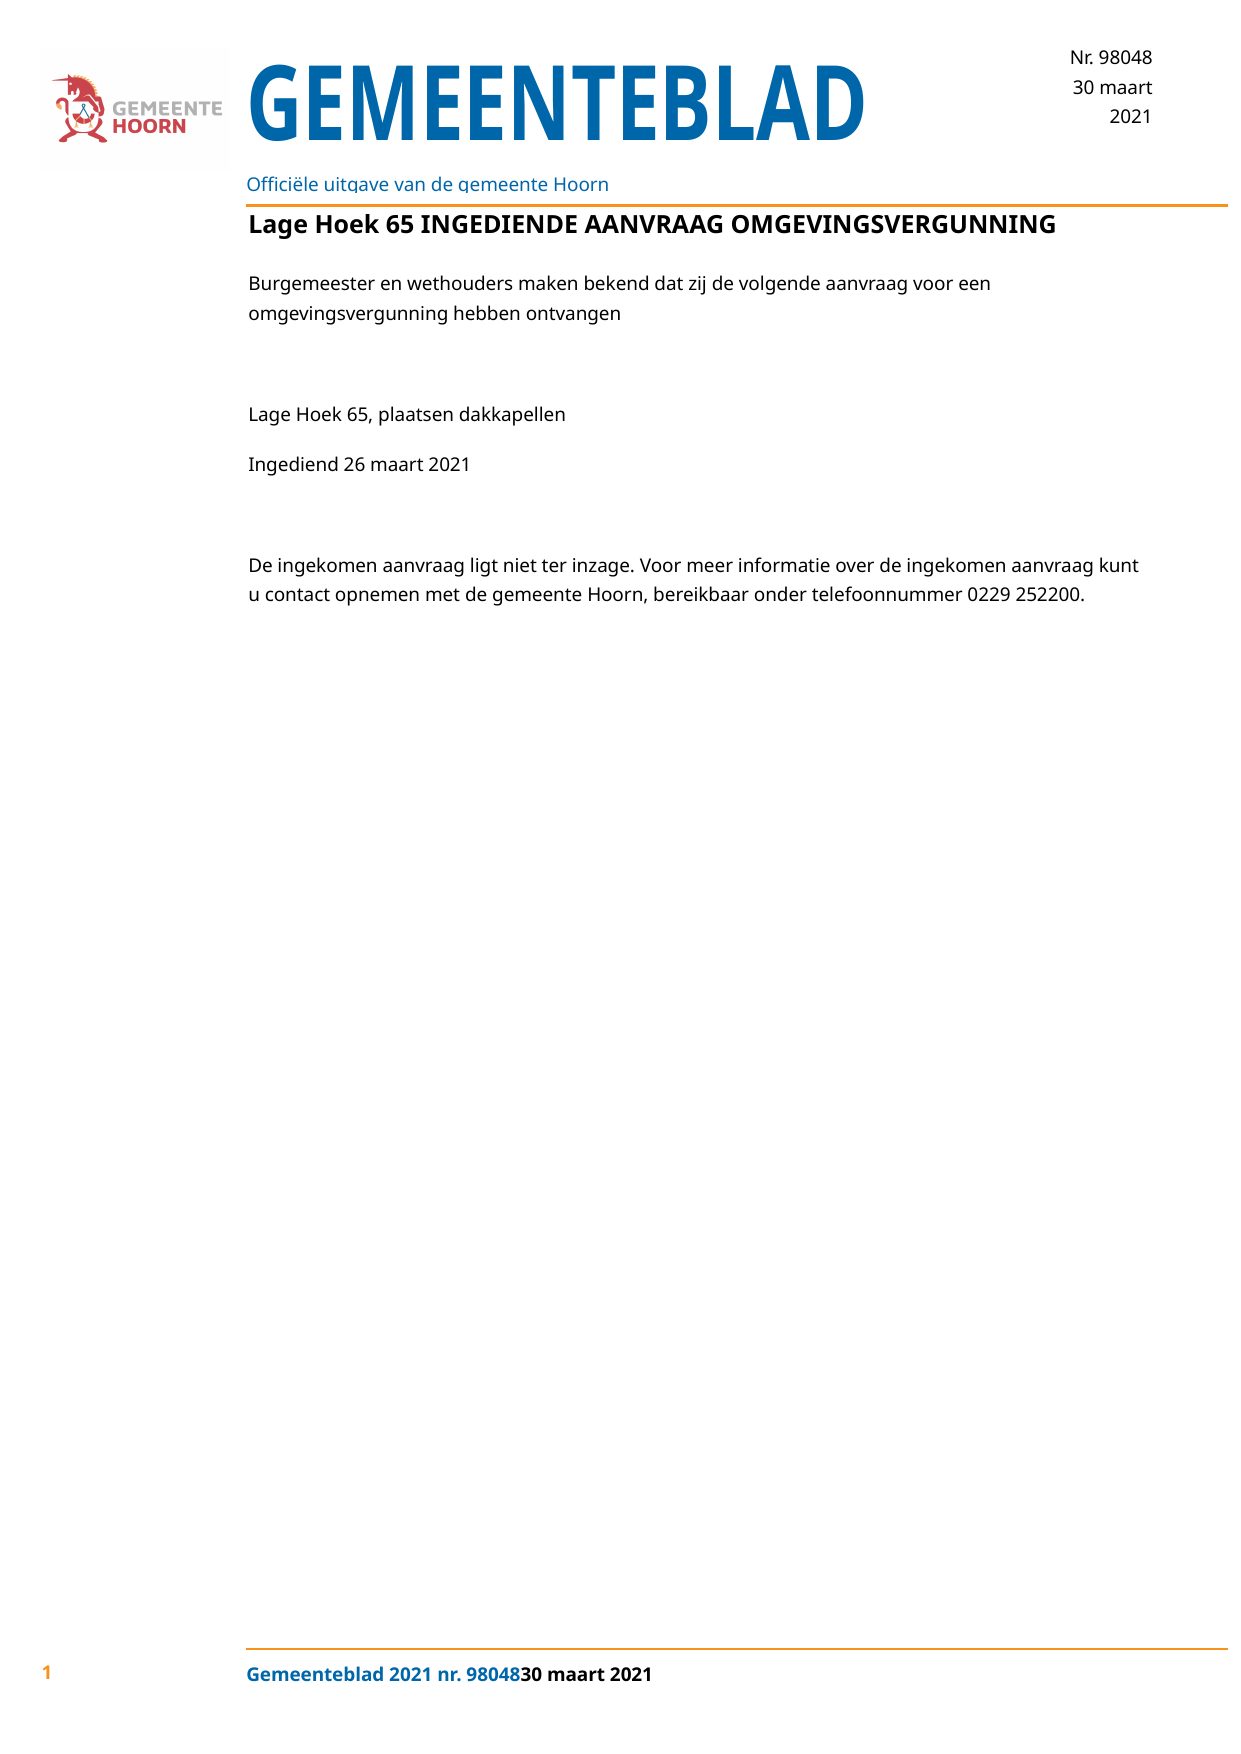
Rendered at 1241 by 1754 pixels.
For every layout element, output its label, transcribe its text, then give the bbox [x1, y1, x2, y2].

text Ingediend 26 maart 2021 [248, 451, 1152, 477]
text Burgemeester en wethouders maken bekend dat zij de volgende aanvraag voor een omgevingsvergunning hebben ontvangen [248, 270, 1152, 326]
text Lage Hoek 65, plaatsen dakkapellen [248, 401, 1152, 426]
text Lage Hoek 65 INGEDIENDE AANVRAAG OMGEVINGSVERGUNNING [248, 207, 1152, 241]
text De ingekomen aanvraag ligt niet ter inzage. Voor meer informatie over de ingekomen aanvraag kunt u contact opnemen met de gemeente Hoorn, bereikbaar onder telefoonnummer 0229 252200. [248, 552, 1152, 607]
picture [41, 47, 231, 172]
